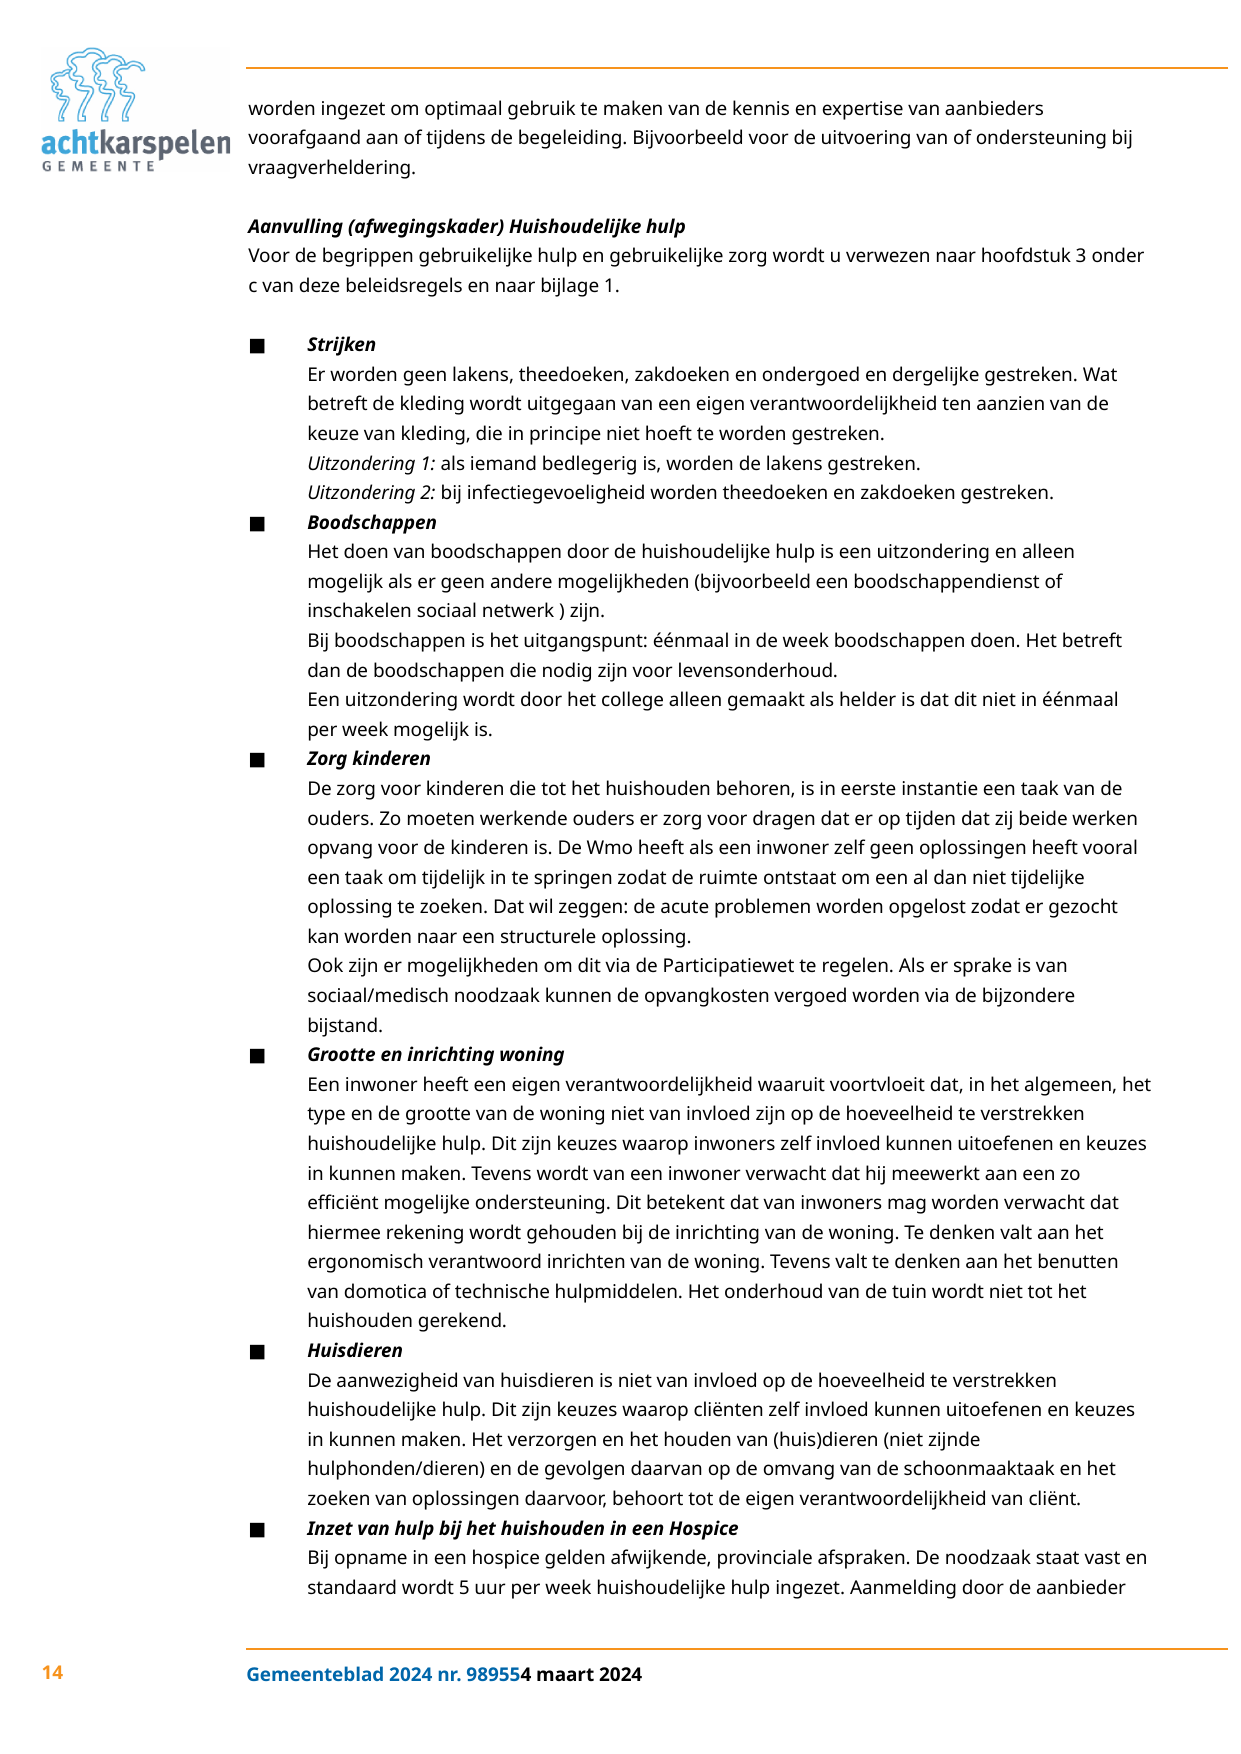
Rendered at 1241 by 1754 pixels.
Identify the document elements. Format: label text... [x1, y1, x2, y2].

list Het doen van boodschappen door de huishoudelijke hulp is een uitzondering en alleen mogelijk als er geen andere mogelijkheden (bijvoorbeeld een boodschappendienst of inschakelen sociaal netwerk ) zijn. [248, 538, 1152, 623]
text worden ingezet om optimaal gebruik te maken van de kennis en expertise van aanbieders voorafgaand aan of tijdens de begeleiding. Bijvoorbeeld voor de uitvoering van of ondersteuning bij vraagverheldering. [248, 95, 1152, 180]
list De zorg voor kinderen die tot het huishouden behoren, is in eerste instantie een taak van de ouders. Zo moeten werkende ouders er zorg voor dragen dat er op tijden dat zij beide werken opvang voor de kinderen is. De Wmo heeft als een inwoner zelf geen oplossingen heeft vooral een taak om tijdelijk in te springen zodat de ruimte ontstaat om een al dan niet tijdelijke oplossing te zoeken. Dat wil zeggen: de acute problemen worden opgelost zodat er gezocht kan worden naar een structurele oplossing. [248, 775, 1152, 949]
list Huisdieren [248, 1337, 1152, 1363]
list Er worden geen lakens, theedoeken, zakdoeken en ondergoed en dergelijke gestreken. Wat betreft de kleding wordt uitgegaan van een eigen verantwoordelijkheid ten aanzien van de keuze van kleding, die in principe niet hoeft te worden gestreken. [248, 361, 1152, 446]
list Grootte en inrichting woning [248, 1041, 1152, 1067]
list Een inwoner heeft een eigen verantwoordelijkheid waaruit voortvloeit dat, in het algemeen, het type en de grootte van de woning niet van invloed zijn op de hoeveelheid te verstrekken huishoudelijke hulp. Dit zijn keuzes waarop inwoners zelf invloed kunnen uitoefenen en keuzes in kunnen maken. Tevens wordt van een inwoner verwacht dat hij meewerkt aan een zo efficiënt mogelijke ondersteuning. Dit betekent dat van inwoners mag worden verwacht dat hiermee rekening wordt gehouden bij de inrichting van de woning. Te denken valt aan het ergonomisch verantwoord inrichten van de woning. Tevens valt te denken aan het benutten van domotica of technische hulpmiddelen. Het onderhoud van de tuin wordt niet tot het huishouden gerekend. [248, 1071, 1152, 1333]
list Bij boodschappen is het uitgangspunt: éénmaal in de week boodschappen doen. Het betreft dan de boodschappen die nodig zijn voor levensonderhoud. [248, 627, 1152, 683]
list Bij opname in een hospice gelden afwijkende, provinciale afspraken. De noodzaak staat vast en standaard wordt 5 uur per week huishoudelijke hulp ingezet. Aanmelding door de aanbieder [248, 1544, 1152, 1600]
text Aanvulling (afwegingskader) Huishoudelijke hulp [248, 213, 1152, 239]
text Voor de begrippen gebruikelijke hulp en gebruikelijke zorg wordt u verwezen naar hoofdstuk 3 onder c van deze beleidsregels en naar bijlage 1. [248, 243, 1152, 298]
list Strijken [248, 331, 1152, 357]
list Ook zijn er mogelijkheden om dit via de Participatiewet te regelen. Als er sprake is van sociaal/medisch noodzaak kunnen de opvangkosten vergoed worden via de bijzondere bijstand. [248, 953, 1152, 1038]
list Inzet van hulp bij het huishouden in een Hospice [248, 1515, 1152, 1541]
list Uitzondering 1: als iemand bedlegerig is, worden de lakens gestreken. [248, 450, 1152, 476]
picture [41, 47, 231, 172]
list Boodschappen [248, 509, 1152, 535]
list De aanwezigheid van huisdieren is niet van invloed op de hoeveelheid te verstrekken huishoudelijke hulp. Dit zijn keuzes waarop cliënten zelf invloed kunnen uitoefenen en keuzes in kunnen maken. Het verzorgen en het houden van (huis)dieren (niet zijnde hulphonden/dieren) en de gevolgen daarvan op de omvang van de schoonmaaktaak en het zoeken van oplossingen daarvoor, behoort tot de eigen verantwoordelijkheid van cliënt. [248, 1367, 1152, 1511]
list Uitzondering 2: bij infectiegevoeligheid worden theedoeken en zakdoeken gestreken. [248, 479, 1152, 505]
list Zorg kinderen [248, 746, 1152, 771]
list Een uitzondering wordt door het college alleen gemaakt als helder is dat dit niet in éénmaal per week mogelijk is. [248, 686, 1152, 742]
